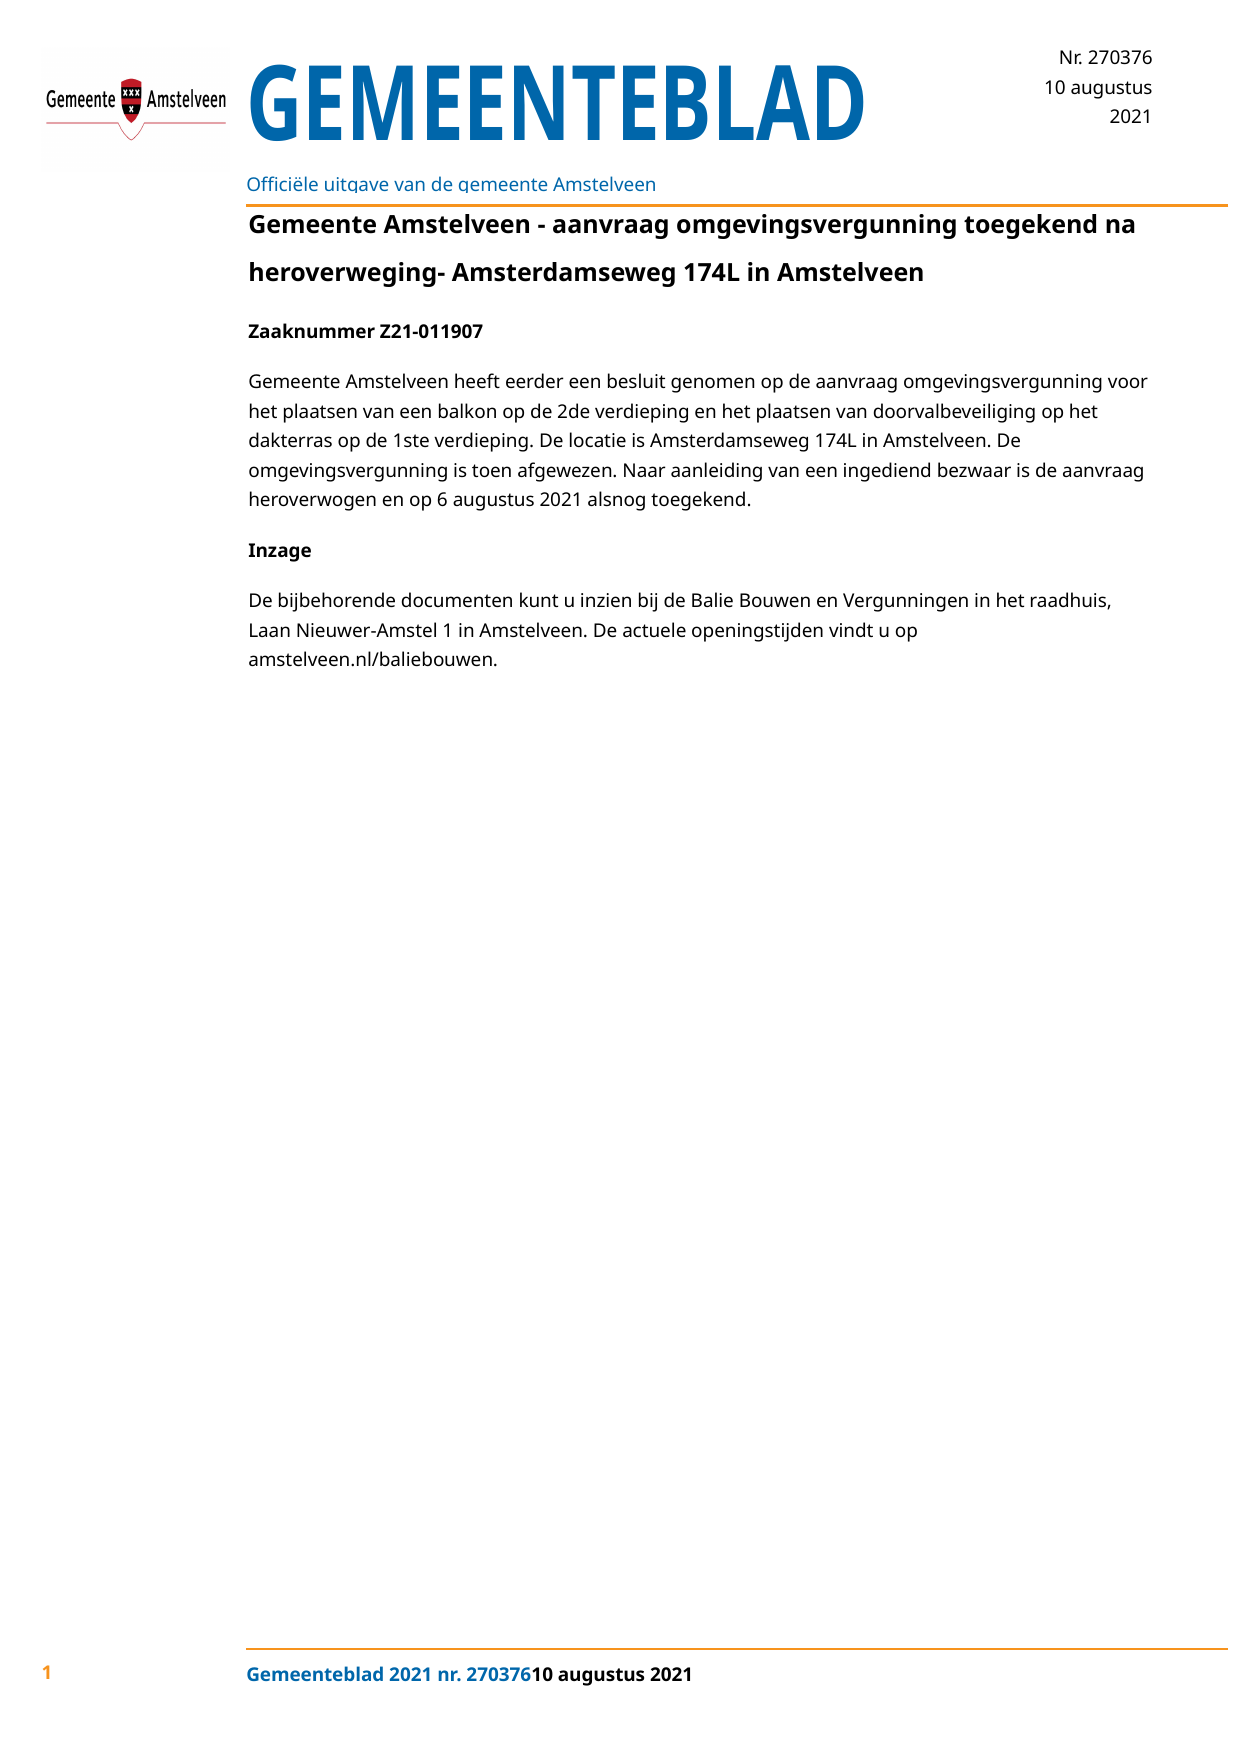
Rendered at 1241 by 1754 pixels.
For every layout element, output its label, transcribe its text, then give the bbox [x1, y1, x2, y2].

text De bijbehorende documenten kunt u inzien bij de Balie Bouwen en Vergunningen in het raadhuis, Laan Nieuwer-Amstel 1 in Amstelveen. De actuele openingstijden vindt u op amstelveen.nl/baliebouwen. [248, 587, 1152, 672]
text Gemeente Amstelveen heeft eerder een besluit genomen op de aanvraag omgevingsvergunning voor het plaatsen van een balkon op de 2de verdieping en het plaatsen van doorvalbeveiliging op het dakterras op de 1ste verdieping. De locatie is Amsterdamseweg 174L in Amstelveen. De omgevingsvergunning is toen afgewezen. Naar aanleiding van een ingediend bezwaar is de aanvraag heroverwogen en op 6 augustus 2021 alsnog toegekend. [248, 368, 1152, 512]
text Inzage [248, 537, 1152, 563]
picture [41, 47, 231, 172]
text Zaaknummer Z21-011907 [248, 318, 1152, 344]
text Gemeente Amstelveen - aanvraag omgevingsvergunning toegekend na heroverweging- Amsterdamseweg 174L in Amstelveen [248, 207, 1152, 288]
